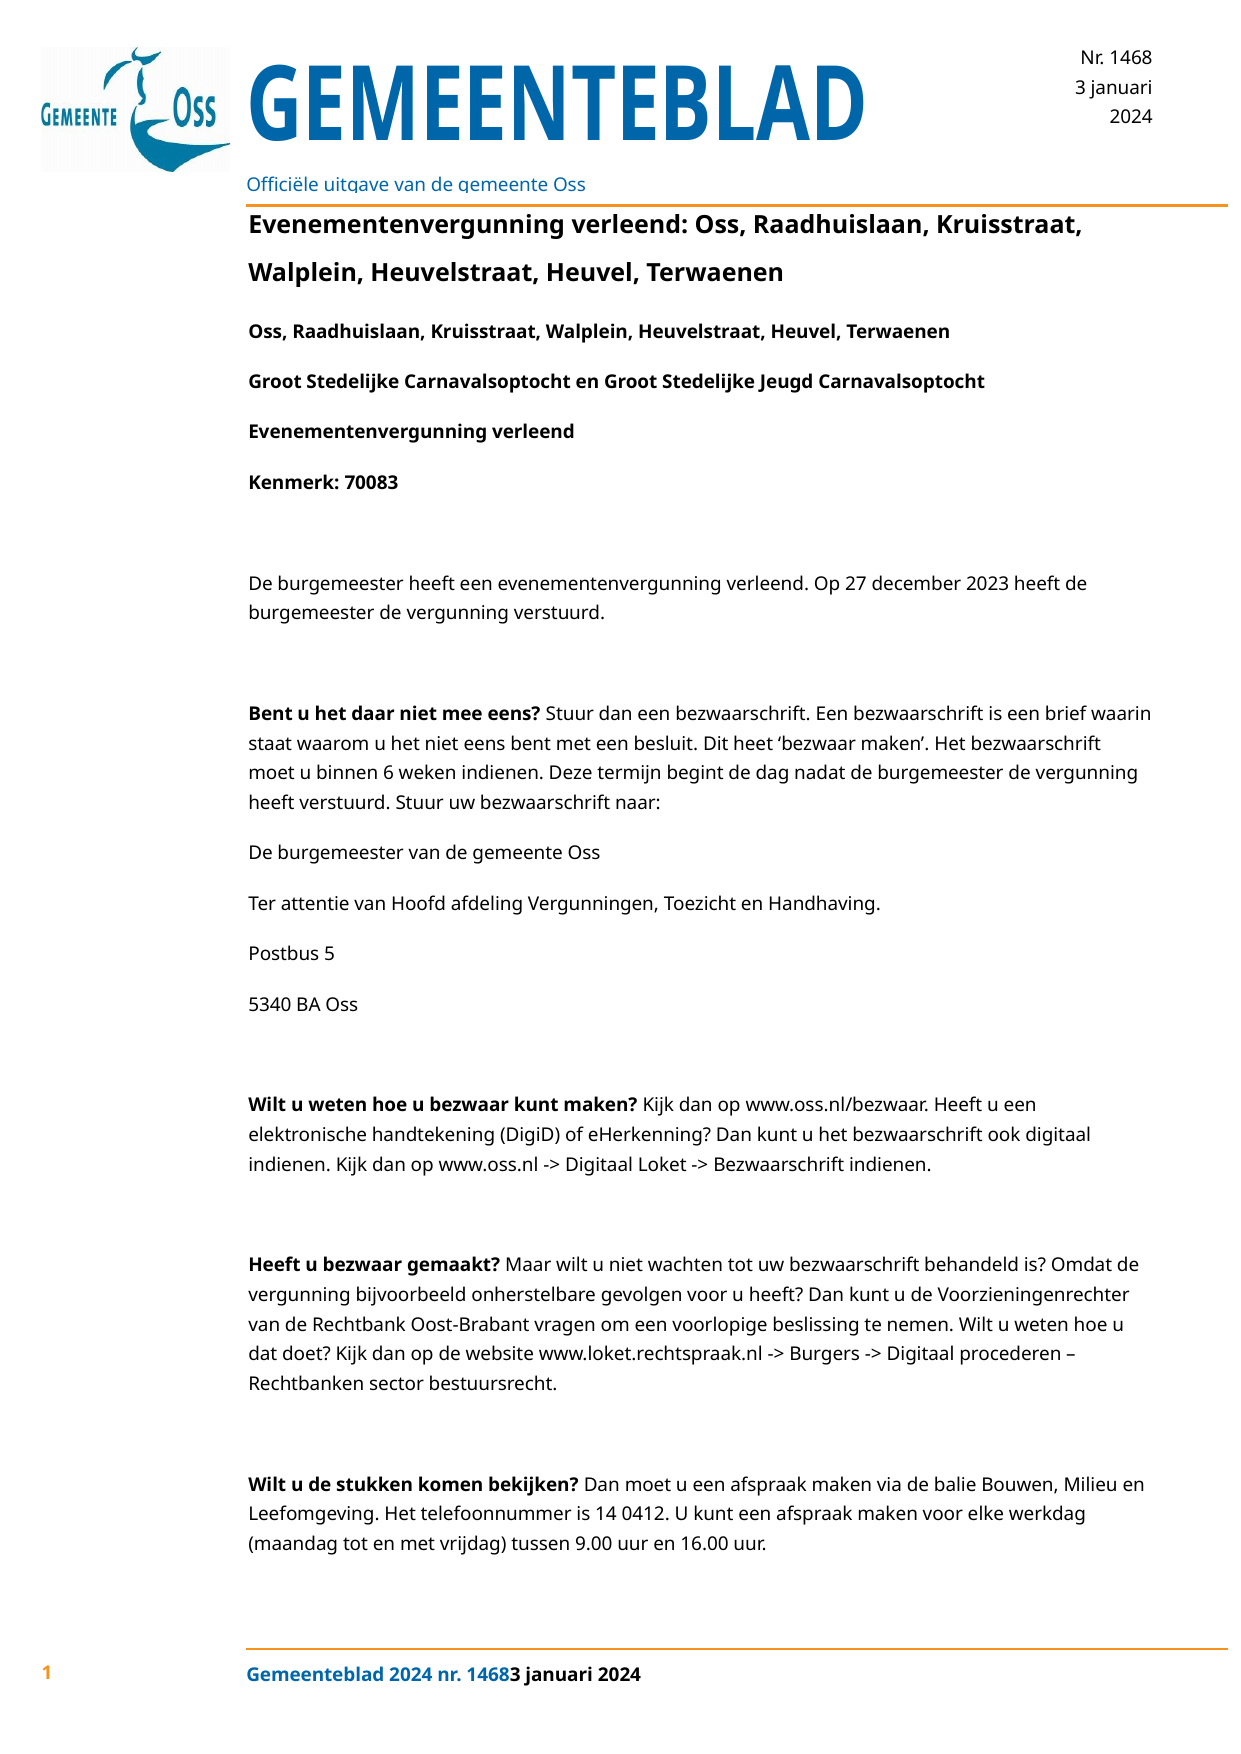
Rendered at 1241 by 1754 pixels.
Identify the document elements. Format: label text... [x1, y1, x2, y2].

text Wilt u de stukken komen bekijken? Dan moet u een afspraak maken via de balie Bouwen, Milieu en Leefomgeving. Het telefoonnummer is 14 0412. U kunt een afspraak maken voor elke werkdag (maandag tot en met vrijdag) tussen 9.00 uur en 16.00 uur. [248, 1471, 1152, 1556]
text Ter attentie van Hoofd afdeling Vergunningen, Toezicht en Handhaving. [248, 890, 1152, 916]
text 5340 BA Oss [248, 991, 1152, 1017]
text Oss, Raadhuislaan, Kruisstraat, Walplein, Heuvelstraat, Heuvel, Terwaenen [248, 318, 1152, 344]
text Postbus 5 [248, 940, 1152, 966]
text Groot Stedelijke Carnavalsoptocht en Groot Stedelijke Jeugd Carnavalsoptocht [248, 368, 1152, 394]
text De burgemeester van de gemeente Oss [248, 839, 1152, 865]
text Kenmerk: 70083 [248, 469, 1152, 495]
text Evenementenvergunning verleend: Oss, Raadhuislaan, Kruisstraat, Walplein, Heuvelstraat, Heuvel, Terwaenen [248, 207, 1152, 288]
text Heeft u bezwaar gemaakt? Maar wilt u niet wachten tot uw bezwaarschrift behandeld is? Omdat de vergunning bijvoorbeeld onherstelbare gevolgen voor u heeft? Dan kunt u de Voorzieningenrechter van de Rechtbank Oost-Brabant vragen om een voorlopige beslissing te nemen. Wilt u weten hoe u dat doet? Kijk dan op de website www.loket.rechtspraak.nl -> Burgers -> Digitaal procederen – Rechtbanken sector bestuursrecht. [248, 1252, 1152, 1396]
text Evenementenvergunning verleend [248, 419, 1152, 444]
text De burgemeester heeft een evenementenvergunning verleend. Op 27 december 2023 heeft de burgemeester de vergunning verstuurd. [248, 570, 1152, 625]
text Wilt u weten hoe u bezwaar kunt maken? Kijk dan op www.oss.nl/bezwaar. Heeft u een elektronische handtekening (DigiD) of eHerkenning? Dan kunt u het bezwaarschrift ook digitaal indienen. Kijk dan op www.oss.nl -> Digitaal Loket -> Bezwaarschrift indienen. [248, 1092, 1152, 1177]
text Bent u het daar niet mee eens? Stuur dan een bezwaarschrift. Een bezwaarschrift is een brief waarin staat waarom u het niet eens bent met een besluit. Dit heet ‘bezwaar maken’. Het bezwaarschrift moet u binnen 6 weken indienen. Deze termijn begint de dag nadat de burgemeester de vergunning heeft verstuurd. Stuur uw bezwaarschrift naar: [248, 700, 1152, 815]
picture [41, 47, 231, 172]
